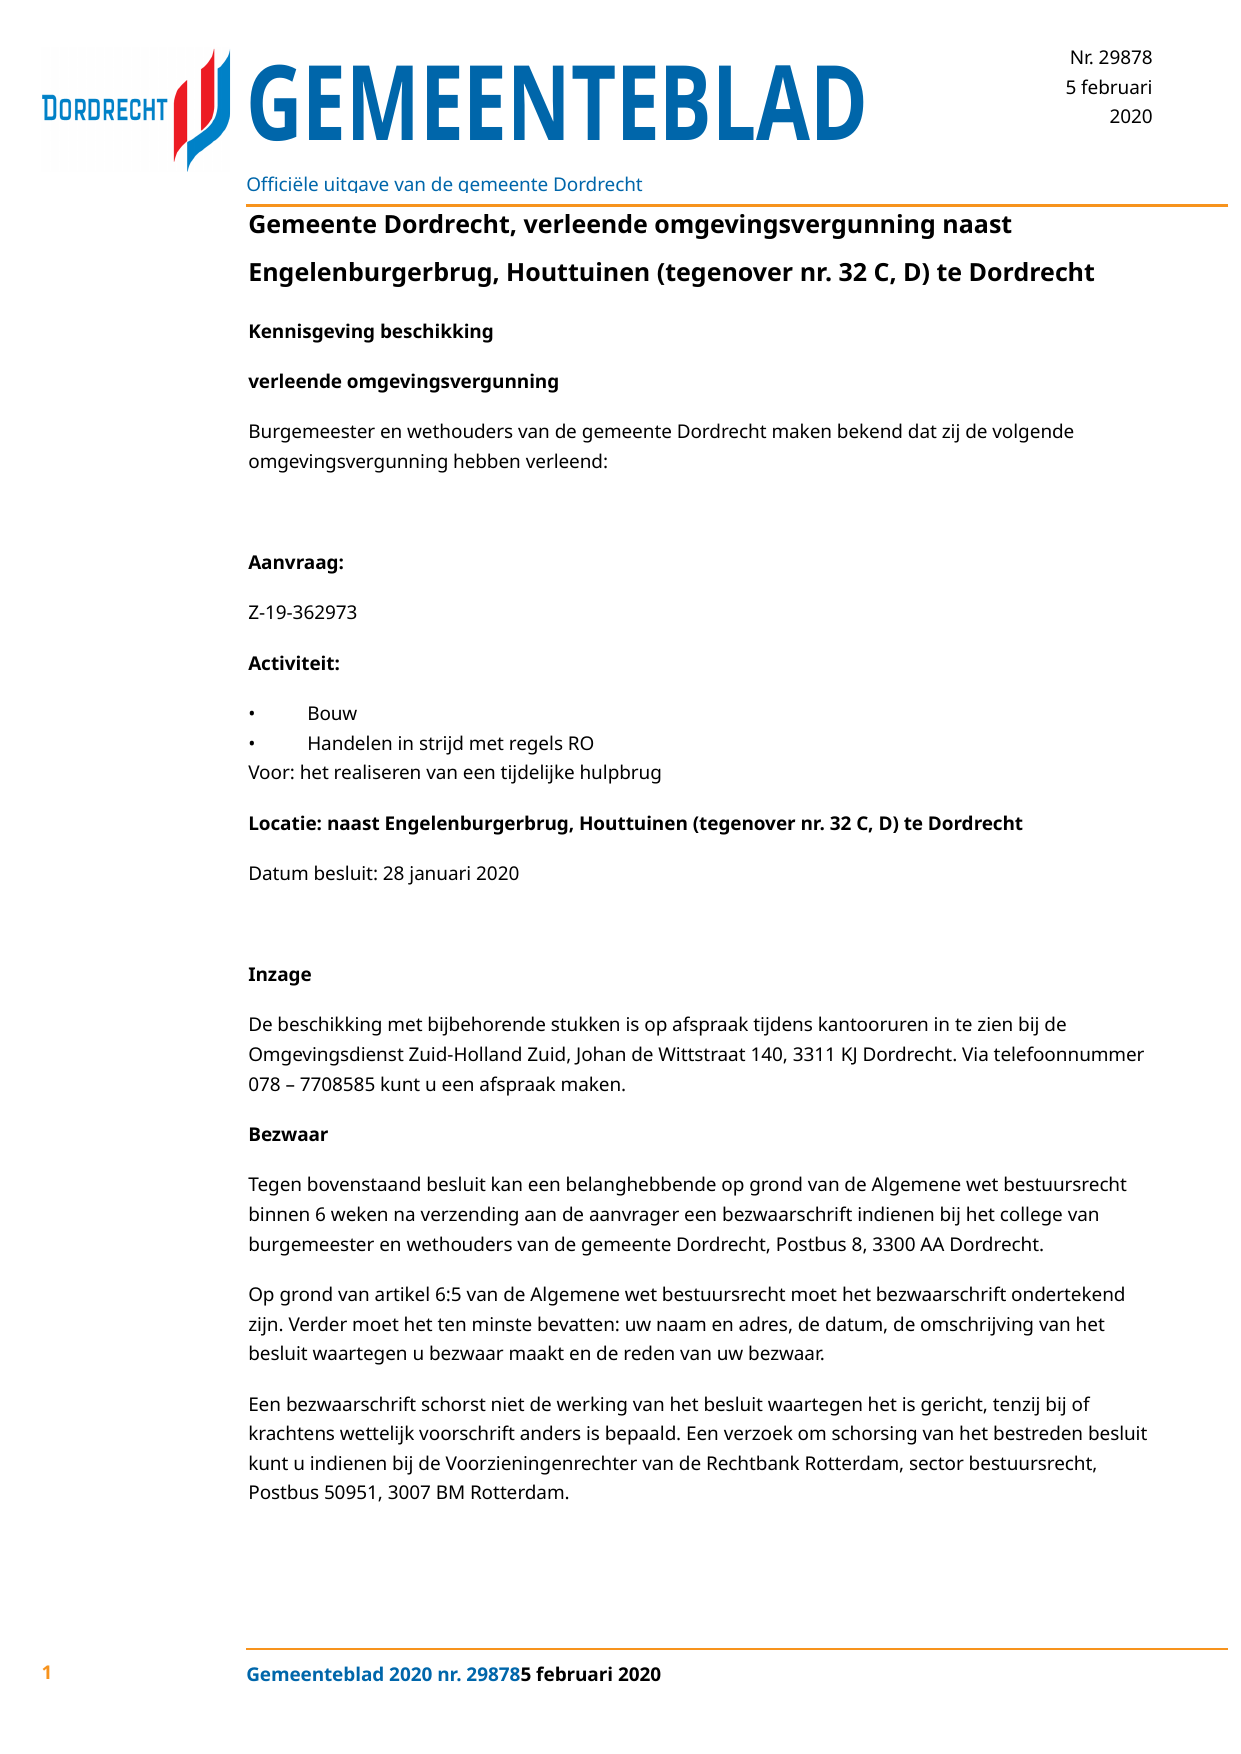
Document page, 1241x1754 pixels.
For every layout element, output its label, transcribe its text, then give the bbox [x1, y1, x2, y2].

text Tegen bovenstaand besluit kan een belanghebbende op grond van de Algemene wet bestuursrecht binnen 6 weken na verzending aan de aanvrager een bezwaarschrift indienen bij het college van burgemeester en wethouders van de gemeente Dordrecht, Postbus 8, 3300 AA Dordrecht. [248, 1172, 1152, 1257]
text Aanvraag: [248, 549, 1152, 575]
text Voor: het realiseren van een tijdelijke hulpbrug [248, 759, 1152, 785]
list Bouw [248, 700, 1152, 726]
list Handelen in strijd met regels RO [248, 730, 1152, 756]
text Datum besluit: 28 januari 2020 [248, 860, 1152, 886]
text verleende omgevingsvergunning [248, 368, 1152, 394]
text Gemeente Dordrecht, verleende omgevingsvergunning naast Engelenburgerbrug, Houttuinen (tegenover nr. 32 C, D) te Dordrecht [248, 207, 1152, 288]
text De beschikking met bijbehorende stukken is op afspraak tijdens kantooruren in te zien bij de Omgevingsdienst Zuid-Holland Zuid, Johan de Wittstraat 140, 3311 KJ Dordrecht. Via telefoonnummer 078 – 7708585 kunt u een afspraak maken. [248, 1012, 1152, 1097]
text Z-19-362973 [248, 599, 1152, 625]
text Op grond van artikel 6:5 van de Algemene wet bestuursrecht moet het bezwaarschrift ondertekend zijn. Verder moet het ten minste bevatten: uw naam en adres, de datum, de omschrijving van het besluit waartegen u bezwaar maakt en de reden van uw bezwaar. [248, 1281, 1152, 1366]
text Inzage [248, 961, 1152, 987]
text Burgemeester en wethouders van de gemeente Dordrecht maken bekend dat zij de volgende omgevingsvergunning hebben verleend: [248, 419, 1152, 474]
text Bezwaar [248, 1121, 1152, 1147]
text Kennisgeving beschikking [248, 318, 1152, 344]
text Activiteit: [248, 650, 1152, 676]
text Een bezwaarschrift schorst niet de werking van het besluit waartegen het is gericht, tenzij bij of krachtens wettelijk voorschrift anders is bepaald. Een verzoek om schorsing van het bestreden besluit kunt u indienen bij de Voorzieningenrechter van de Rechtbank Rotterdam, sector bestuursrecht, Postbus 50951, 3007 BM Rotterdam. [248, 1391, 1152, 1505]
text Locatie: naast Engelenburgerbrug, Houttuinen (tegenover nr. 32 C, D) te Dordrecht [248, 810, 1152, 836]
picture [41, 47, 231, 172]
